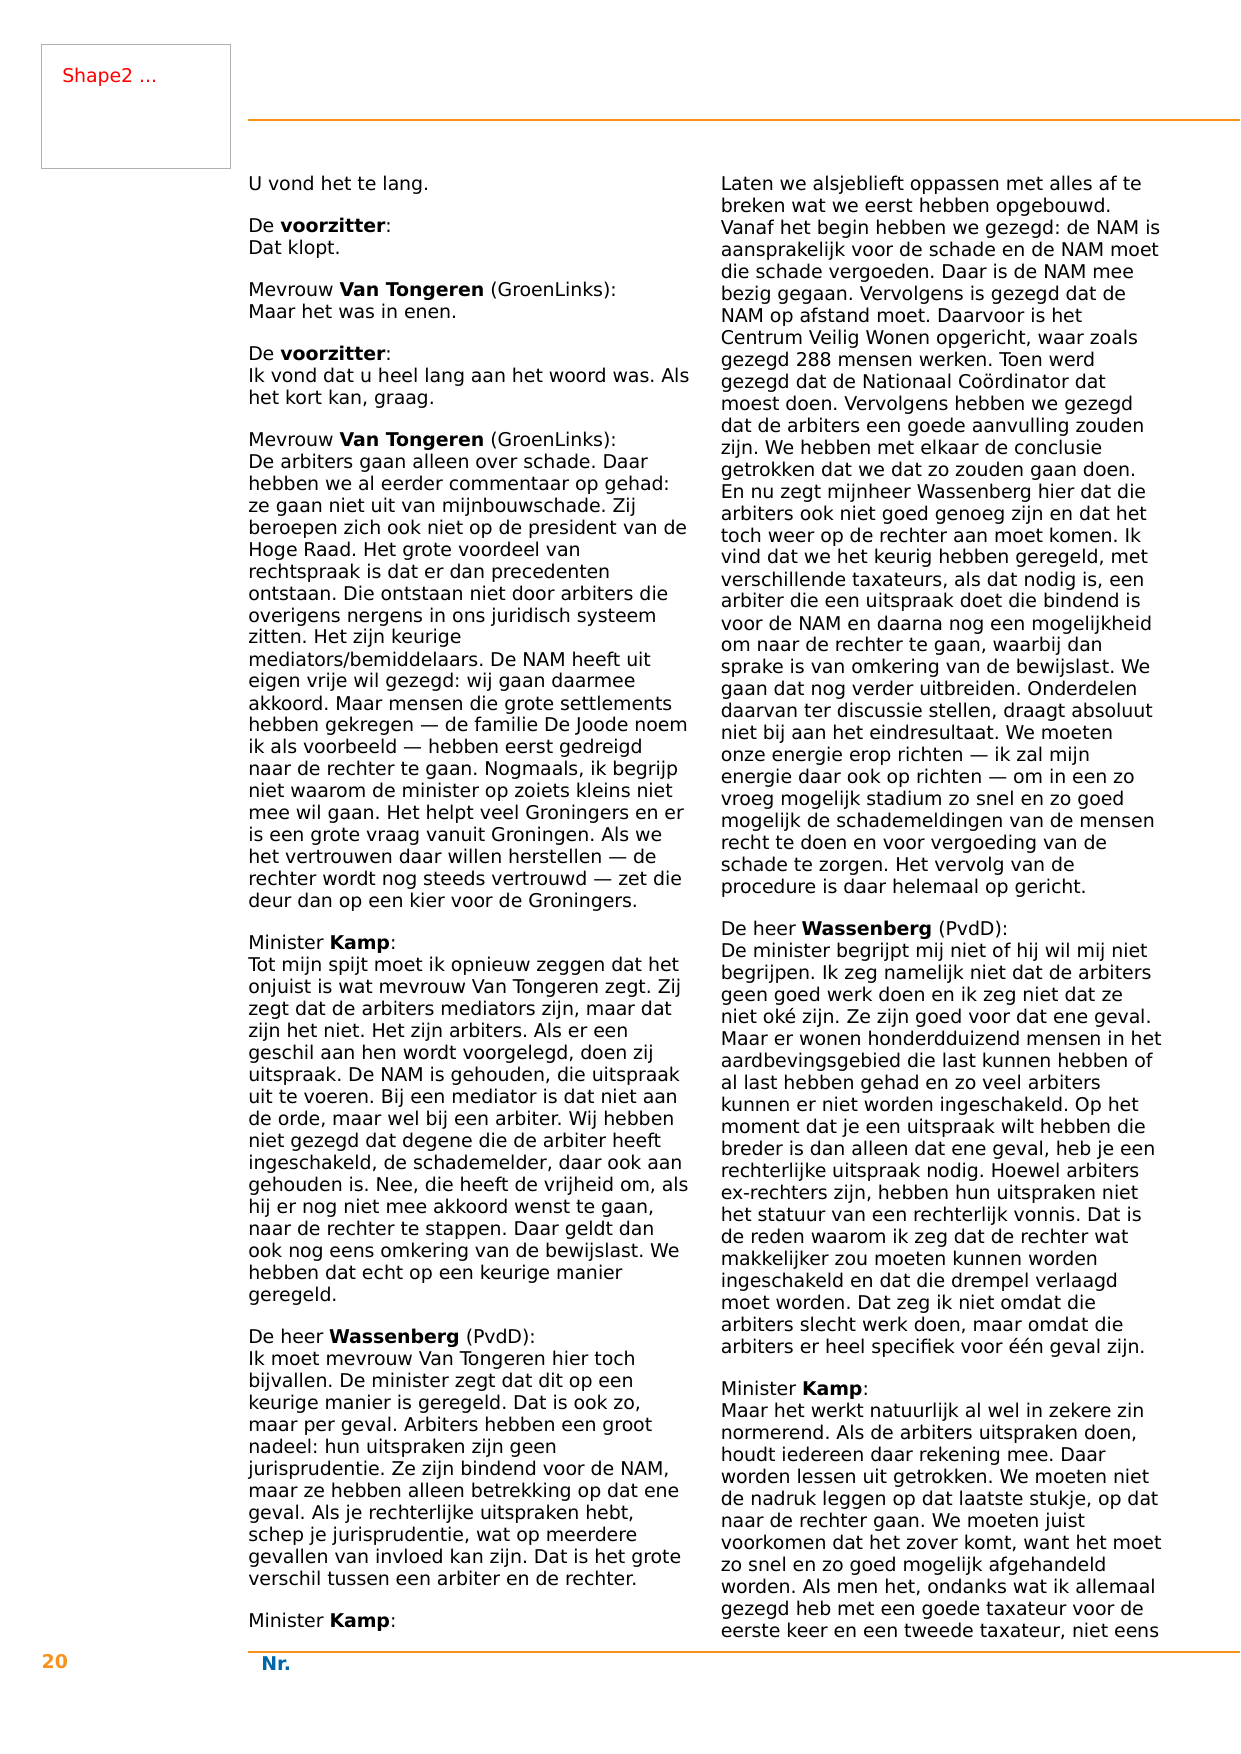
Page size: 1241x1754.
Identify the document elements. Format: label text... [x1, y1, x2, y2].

text U vond het te lang. [248, 173, 691, 195]
text De voorzitter: [248, 215, 691, 237]
text De arbiters gaan alleen over schade. Daar hebben we al eerder commentaar op gehad: ze gaan niet uit van mijnbouwschade. Zij beroepen zich ook niet op de president van de Hoge Raad. Het grote voordeel van rechtspraak is dat er dan precedenten ontstaan. Die ontstaan niet door arbiters die overigens nergens in ons juridisch systeem zitten. Het zijn keurige mediators/bemiddelaars. De NAM heeft uit eigen vrije wil gezegd: wij gaan daarmee akkoord. Maar mensen die grote settlements hebben gekregen — de familie De Joode noem ik als voorbeeld — hebben eerst gedreigd naar de rechter te gaan. Nogmaals, ik begrijp niet waarom de minister op zoiets kleins niet mee wil gaan. Het helpt veel Groningers en er is een grote vraag vanuit Groningen. Als we het vertrouwen daar willen herstellen — de rechter wordt nog steeds vertrouwd — zet die deur dan op een kier voor de Groningers. [248, 451, 691, 912]
text De voorzitter: [248, 343, 691, 365]
text De heer Wassenberg (PvdD): [721, 918, 1163, 940]
text Ik vond dat u heel lang aan het woord was. Als het kort kan, graag. [248, 365, 691, 409]
text Maar het was in enen. [248, 301, 691, 323]
text Minister Kamp: [248, 932, 691, 954]
text Mevrouw Van Tongeren (GroenLinks): [248, 279, 691, 301]
text Tot mijn spijt moet ik opnieuw zeggen dat het onjuist is wat mevrouw Van Tongeren zegt. Zij zegt dat de arbiters mediators zijn, maar dat zijn het niet. Het zijn arbiters. Als er een geschil aan hen wordt voorgelegd, doen zij uitspraak. De NAM is gehouden, die uitspraak uit te voeren. Bij een mediator is dat niet aan de orde, maar wel bij een arbiter. Wij hebben niet gezegd dat degene die de arbiter heeft ingeschakeld, de schademelder, daar ook aan gehouden is. Nee, die heeft de vrijheid om, als hij er nog niet mee akkoord wenst te gaan, naar de rechter te stappen. Daar geldt dan ook nog eens omkering van de bewijslast. We hebben dat echt op een keurige manier geregeld. [248, 954, 691, 1306]
text Dat klopt. [248, 237, 691, 259]
text De minister begrijpt mij niet of hij wil mij niet begrijpen. Ik zeg namelijk niet dat de arbiters geen goed werk doen en ik zeg niet dat ze niet oké zijn. Ze zijn goed voor dat ene geval. Maar er wonen honderdduizend mensen in het aardbevingsgebied die last kunnen hebben of al last hebben gehad en zo veel arbiters kunnen er niet worden ingeschakeld. Op het moment dat je een uitspraak wilt hebben die breder is dan alleen dat ene geval, heb je een rechterlijke uitspraak nodig. Hoewel arbiters ex-rechters zijn, hebben hun uitspraken niet het statuur van een rechterlijk vonnis. Dat is de reden waarom ik zeg dat de rechter wat makkelijker zou moeten kunnen worden ingeschakeld en dat die drempel verlaagd moet worden. Dat zeg ik niet omdat die arbiters slecht werk doen, maar omdat die arbiters er heel specifiek voor één geval zijn. [721, 940, 1163, 1358]
text Laten we alsjeblieft oppassen met alles af te breken wat we eerst hebben opgebouwd. Vanaf het begin hebben we gezegd: de NAM is aansprakelijk voor de schade en de NAM moet die schade vergoeden. Daar is de NAM mee bezig gegaan. Vervolgens is gezegd dat de NAM op afstand moet. Daarvoor is het Centrum Veilig Wonen opgericht, waar zoals gezegd 288 mensen werken. Toen werd gezegd dat de Nationaal Coördinator dat moest doen. Vervolgens hebben we gezegd dat de arbiters een goede aanvulling zouden zijn. We hebben met elkaar de conclusie getrokken dat we dat zo zouden gaan doen. En nu zegt mijnheer Wassenberg hier dat die arbiters ook niet goed genoeg zijn en dat het toch weer op de rechter aan moet komen. Ik vind dat we het keurig hebben geregeld, met verschillende taxateurs, als dat nodig is, een arbiter die een uitspraak doet die bindend is voor de NAM en daarna nog een mogelijkheid om naar de rechter te gaan, waarbij dan sprake is van omkering van de bewijslast. We gaan dat nog verder uitbreiden. Onderdelen daarvan ter discussie stellen, draagt absoluut niet bij aan het eindresultaat. We moeten onze energie erop richten — ik zal mijn energie daar ook op richten — om in een zo vroeg mogelijk stadium zo snel en zo goed mogelijk de schademeldingen van de mensen recht te doen en voor vergoeding van de schade te zorgen. Het vervolg van de procedure is daar helemaal op gericht. [721, 173, 1163, 898]
text Maar het werkt natuurlijk al wel in zekere zin normerend. Als de arbiters uitspraken doen, houdt iedereen daar rekening mee. Daar worden lessen uit getrokken. We moeten niet de nadruk leggen op dat laatste stukje, op dat naar de rechter gaan. We moeten juist voorkomen dat het zover komt, want het moet zo snel en zo goed mogelijk afgehandeld worden. Als men het, ondanks wat ik allemaal gezegd heb met een goede taxateur voor de eerste keer en een tweede taxateur, niet eens [721, 1400, 1163, 1641]
text De heer Wassenberg (PvdD): [248, 1326, 691, 1348]
text Ik moet mevrouw Van Tongeren hier toch bijvallen. De minister zegt dat dit op een keurige manier is geregeld. Dat is ook zo, maar per geval. Arbiters hebben een groot nadeel: hun uitspraken zijn geen jurisprudentie. Ze zijn bindend voor de NAM, maar ze hebben alleen betrekking op dat ene geval. Als je rechterlijke uitspraken hebt, schep je jurisprudentie, wat op meerdere gevallen van invloed kan zijn. Dat is het grote verschil tussen een arbiter en de rechter. [248, 1348, 691, 1589]
text Mevrouw Van Tongeren (GroenLinks): [248, 429, 691, 451]
text Minister Kamp: [248, 1609, 691, 1632]
text Minister Kamp: [721, 1378, 1163, 1400]
